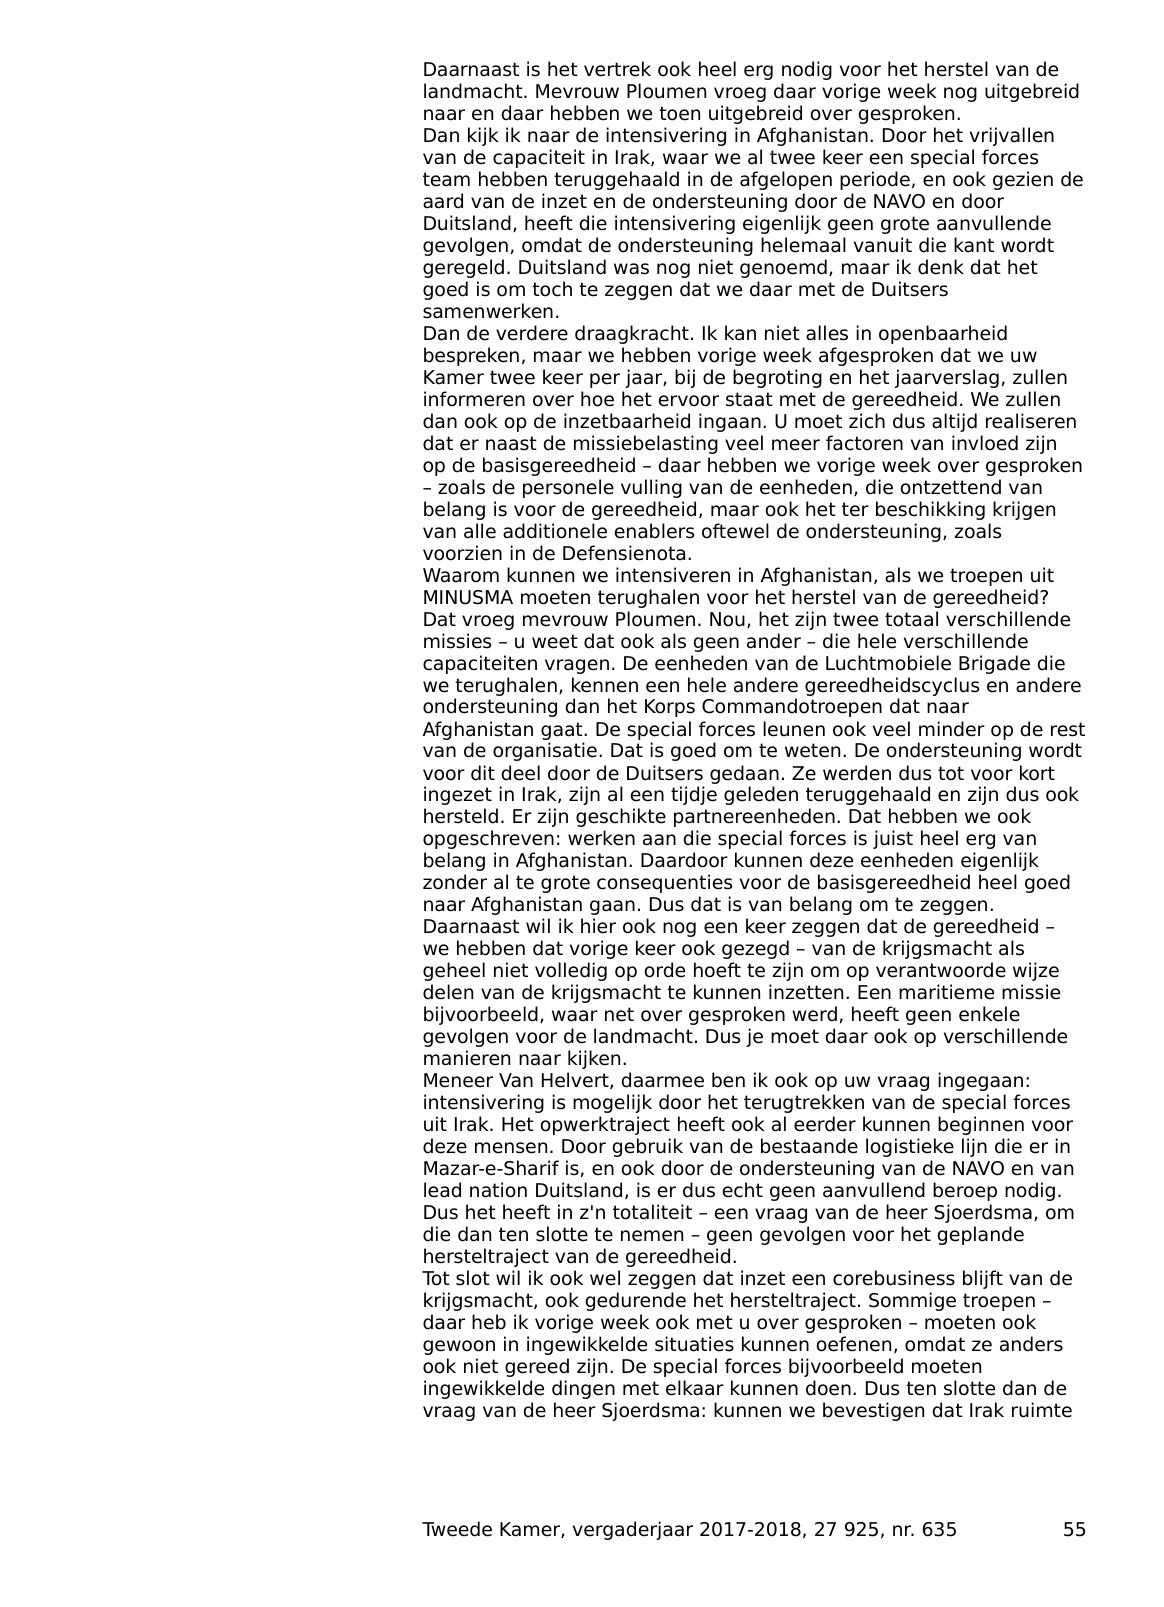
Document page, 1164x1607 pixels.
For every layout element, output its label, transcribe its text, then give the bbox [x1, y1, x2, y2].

text Meneer Van Helvert, daarmee ben ik ook op uw vraag ingegaan: intensivering is mogelijk door het terugtrekken van de special forces uit Irak. Het opwerktraject heeft ook al eerder kunnen beginnen voor deze mensen. Door gebruik van de bestaande logistieke lijn die er in Mazar-e-Sharif is, en ook door de ondersteuning van de NAVO en van lead nation Duitsland, is er dus echt geen aanvullend beroep nodig. Dus het heeft in z'n totaliteit – een vraag van de heer Sjoerdsma, om die dan ten slotte te nemen – geen gevolgen voor het geplande hersteltraject van de gereedheid. [422, 1070, 1087, 1268]
text Daarnaast wil ik hier ook nog een keer zeggen dat de gereedheid – we hebben dat vorige keer ook gezegd – van de krijgsmacht als geheel niet volledig op orde hoeft te zijn om op verantwoorde wijze delen van de krijgsmacht te kunnen inzetten. Een maritieme missie bijvoorbeeld, waar net over gesproken werd, heeft geen enkele gevolgen voor de landmacht. Dus je moet daar ook op verschillende manieren naar kijken. [422, 916, 1087, 1070]
text Waarom kunnen we intensiveren in Afghanistan, als we troepen uit MINUSMA moeten terughalen voor het herstel van de gereedheid? Dat vroeg mevrouw Ploumen. Nou, het zijn twee totaal verschillende missies – u weet dat ook als geen ander – die hele verschillende capaciteiten vragen. De eenheden van de Luchtmobiele Brigade die we terughalen, kennen een hele andere gereedheidscyclus en andere ondersteuning dan het Korps Commandotroepen dat naar Afghanistan gaat. De special forces leunen ook veel minder op de rest van de organisatie. Dat is goed om te weten. De ondersteuning wordt voor dit deel door de Duitsers gedaan. Ze werden dus tot voor kort ingezet in Irak, zijn al een tijdje geleden teruggehaald en zijn dus ook hersteld. Er zijn geschikte partnereenheden. Dat hebben we ook opgeschreven: werken aan die special forces is juist heel erg van belang in Afghanistan. Daardoor kunnen deze eenheden eigenlijk zonder al te grote consequenties voor de basisgereedheid heel goed naar Afghanistan gaan. Dus dat is van belang om te zeggen. [422, 564, 1087, 916]
text Daarnaast is het vertrek ook heel erg nodig voor het herstel van de landmacht. Mevrouw Ploumen vroeg daar vorige week nog uitgebreid naar en daar hebben we toen uitgebreid over gesproken. [422, 59, 1087, 125]
text Dan de verdere draagkracht. Ik kan niet alles in openbaarheid bespreken, maar we hebben vorige week afgesproken dat we uw Kamer twee keer per jaar, bij de begroting en het jaarverslag, zullen informeren over hoe het ervoor staat met de gereedheid. We zullen dan ook op de inzetbaarheid ingaan. U moet zich dus altijd realiseren dat er naast de missiebelasting veel meer factoren van invloed zijn op de basisgereedheid – daar hebben we vorige week over gesproken – zoals de personele vulling van de eenheden, die ontzettend van belang is voor de gereedheid, maar ook het ter beschikking krijgen van alle additionele enablers oftewel de ondersteuning, zoals voorzien in de Defensienota. [422, 323, 1087, 564]
text Dan kijk ik naar de intensivering in Afghanistan. Door het vrijvallen van de capaciteit in Irak, waar we al twee keer een special forces team hebben teruggehaald in de afgelopen periode, en ook gezien de aard van de inzet en de ondersteuning door de NAVO en door Duitsland, heeft die intensivering eigenlijk geen grote aanvullende gevolgen, omdat de ondersteuning helemaal vanuit die kant wordt geregeld. Duitsland was nog niet genoemd, maar ik denk dat het goed is om toch te zeggen dat we daar met de Duitsers samenwerken. [422, 125, 1087, 323]
text Tot slot wil ik ook wel zeggen dat inzet een corebusiness blijft van de krijgsmacht, ook gedurende het hersteltraject. Sommige troepen – daar heb ik vorige week ook met u over gesproken – moeten ook gewoon in ingewikkelde situaties kunnen oefenen, omdat ze anders ook niet gereed zijn. De special forces bijvoorbeeld moeten ingewikkelde dingen met elkaar kunnen doen. Dus ten slotte dan de vraag van de heer Sjoerdsma: kunnen we bevestigen dat Irak ruimte [422, 1268, 1087, 1422]
